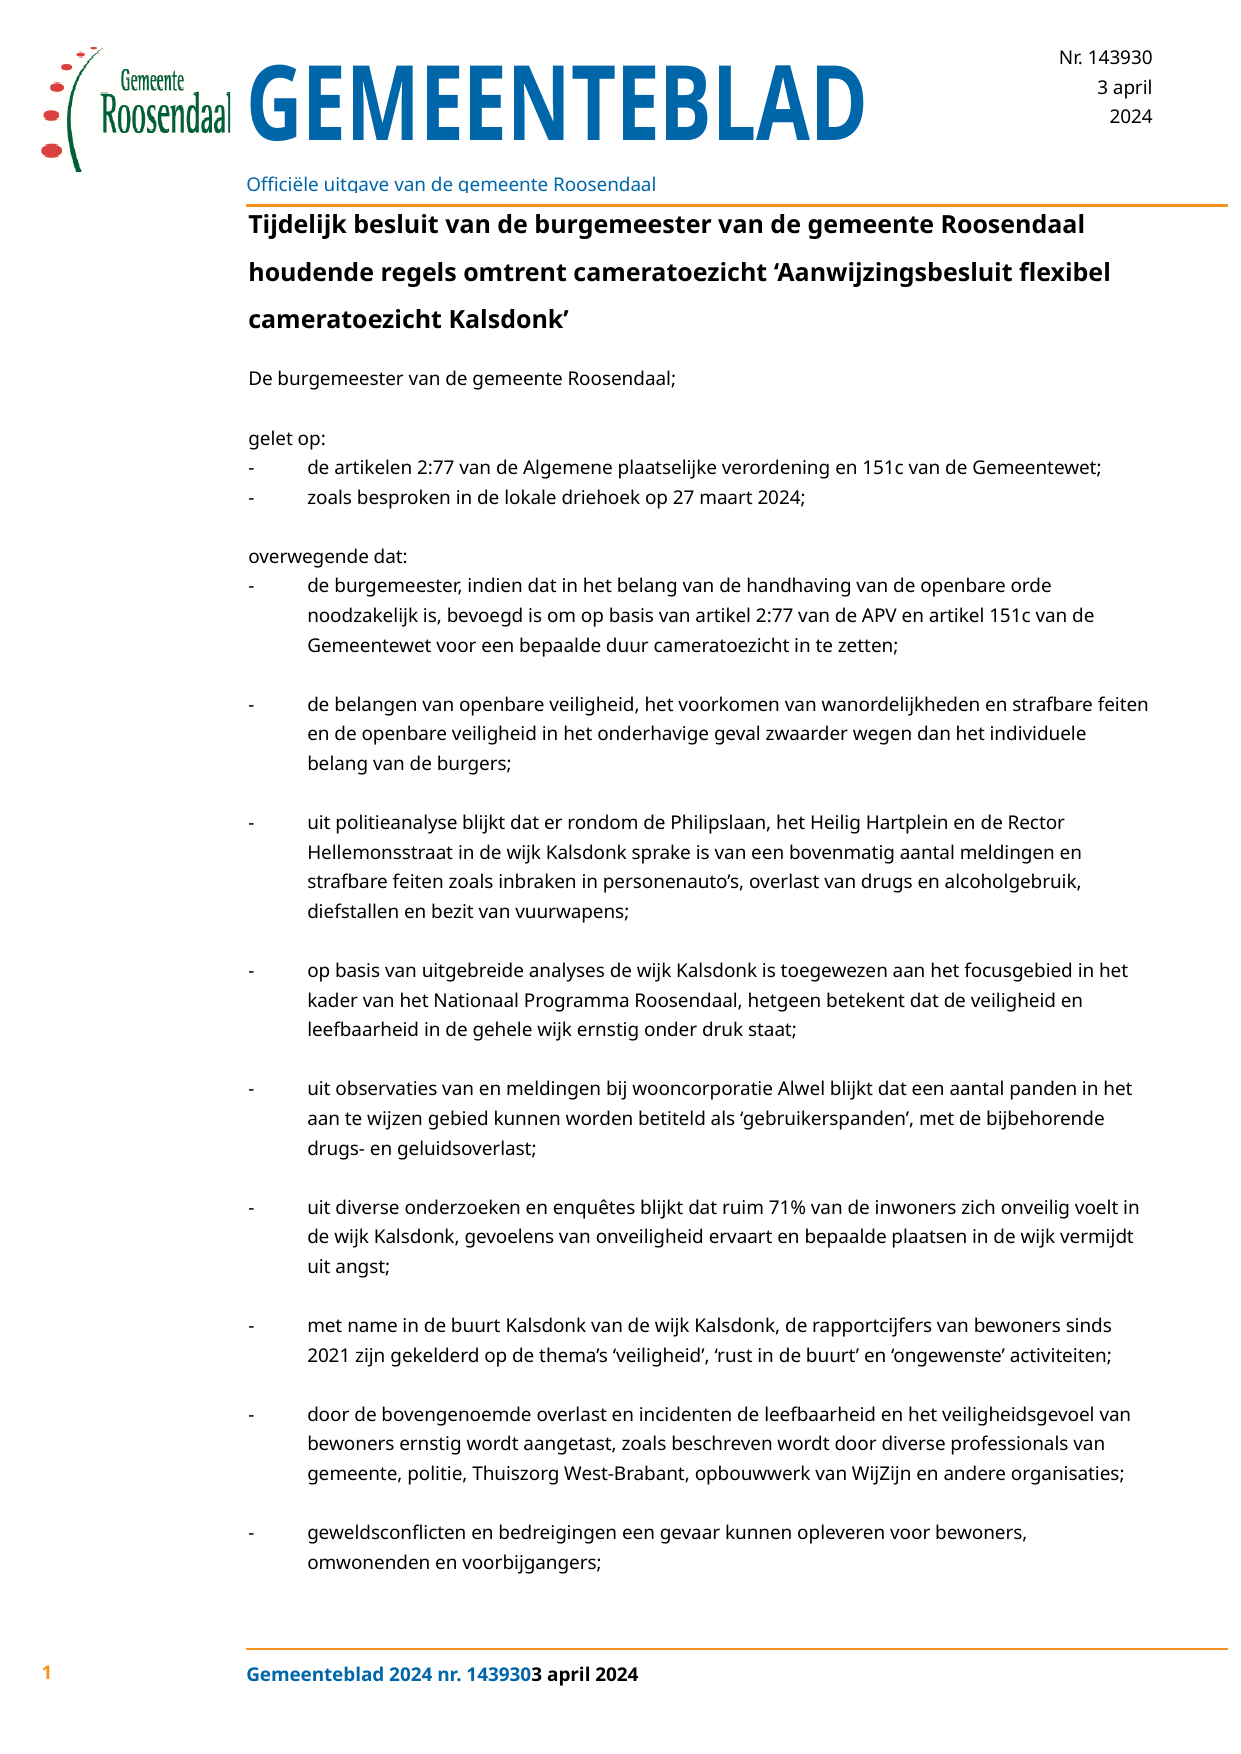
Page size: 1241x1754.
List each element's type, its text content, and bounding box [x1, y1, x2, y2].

text overwegende dat: [248, 543, 1152, 569]
list met name in de buurt Kalsdonk van de wijk Kalsdonk, de rapportcijfers van bewoners sinds 2021 zijn gekelderd op de thema’s ‘veiligheid’, ‘rust in de buurt’ en ‘ongewenste’ activiteiten; [248, 1312, 1152, 1367]
text De burgemeester van de gemeente Roosendaal; [248, 366, 1152, 391]
list de belangen van openbare veiligheid, het voorkomen van wanordelijkheden en strafbare feiten en de openbare veiligheid in het onderhavige geval zwaarder wegen dan het individuele belang van de burgers; [248, 691, 1152, 776]
list uit politieanalyse blijkt dat er rondom de Philipslaan, het Heilig Hartplein en de Rector Hellemonsstraat in de wijk Kalsdonk sprake is van een bovenmatig aantal meldingen en strafbare feiten zoals inbraken in personenauto’s, overlast van drugs en alcoholgebruik, diefstallen en bezit van vuurwapens; [248, 809, 1152, 924]
list de artikelen 2:77 van de Algemene plaatselijke verordening en 151c van de Gemeentewet; [248, 454, 1152, 480]
list zoals besproken in de lokale driehoek op 27 maart 2024; [248, 484, 1152, 509]
list uit observaties van en meldingen bij wooncorporatie Alwel blijkt dat een aantal panden in het aan te wijzen gebied kunnen worden betiteld als ‘gebruikerspanden’, met de bijbehorende drugs- en geluidsoverlast; [248, 1076, 1152, 1160]
list door de bovengenoemde overlast en incidenten de leefbaarheid en het veiligheidsgevoel van bewoners ernstig wordt aangetast, zoals beschreven wordt door diverse professionals van gemeente, politie, Thuiszorg West-Brabant, opbouwwerk van WijZijn en andere organisaties; [248, 1401, 1152, 1486]
list de burgemeester, indien dat in het belang van de handhaving van de openbare orde noodzakelijk is, bevoegd is om op basis van artikel 2:77 van de APV en artikel 151c van de Gemeentewet voor een bepaalde duur cameratoezicht in te zetten; [248, 573, 1152, 657]
text gelet op: [248, 425, 1152, 450]
list geweldsconflicten en bedreigingen een gevaar kunnen opleveren voor bewoners, omwonenden en voorbijgangers; [248, 1519, 1152, 1574]
picture [41, 47, 231, 172]
list op basis van uitgebreide analyses de wijk Kalsdonk is toegewezen aan het focusgebied in het kader van het Nationaal Programma Roosendaal, hetgeen betekent dat de veiligheid en leefbaarheid in de gehele wijk ernstig onder druk staat; [248, 957, 1152, 1042]
text Tijdelijk besluit van de burgemeester van de gemeente Roosendaal houdende regels omtrent cameratoezicht ‘Aanwijzingsbesluit flexibel cameratoezicht Kalsdonk’ [248, 207, 1152, 336]
list uit diverse onderzoeken en enquêtes blijkt dat ruim 71% van de inwoners zich onveilig voelt in de wijk Kalsdonk, gevoelens van onveiligheid ervaart en bepaalde plaatsen in de wijk vermijdt uit angst; [248, 1194, 1152, 1279]
